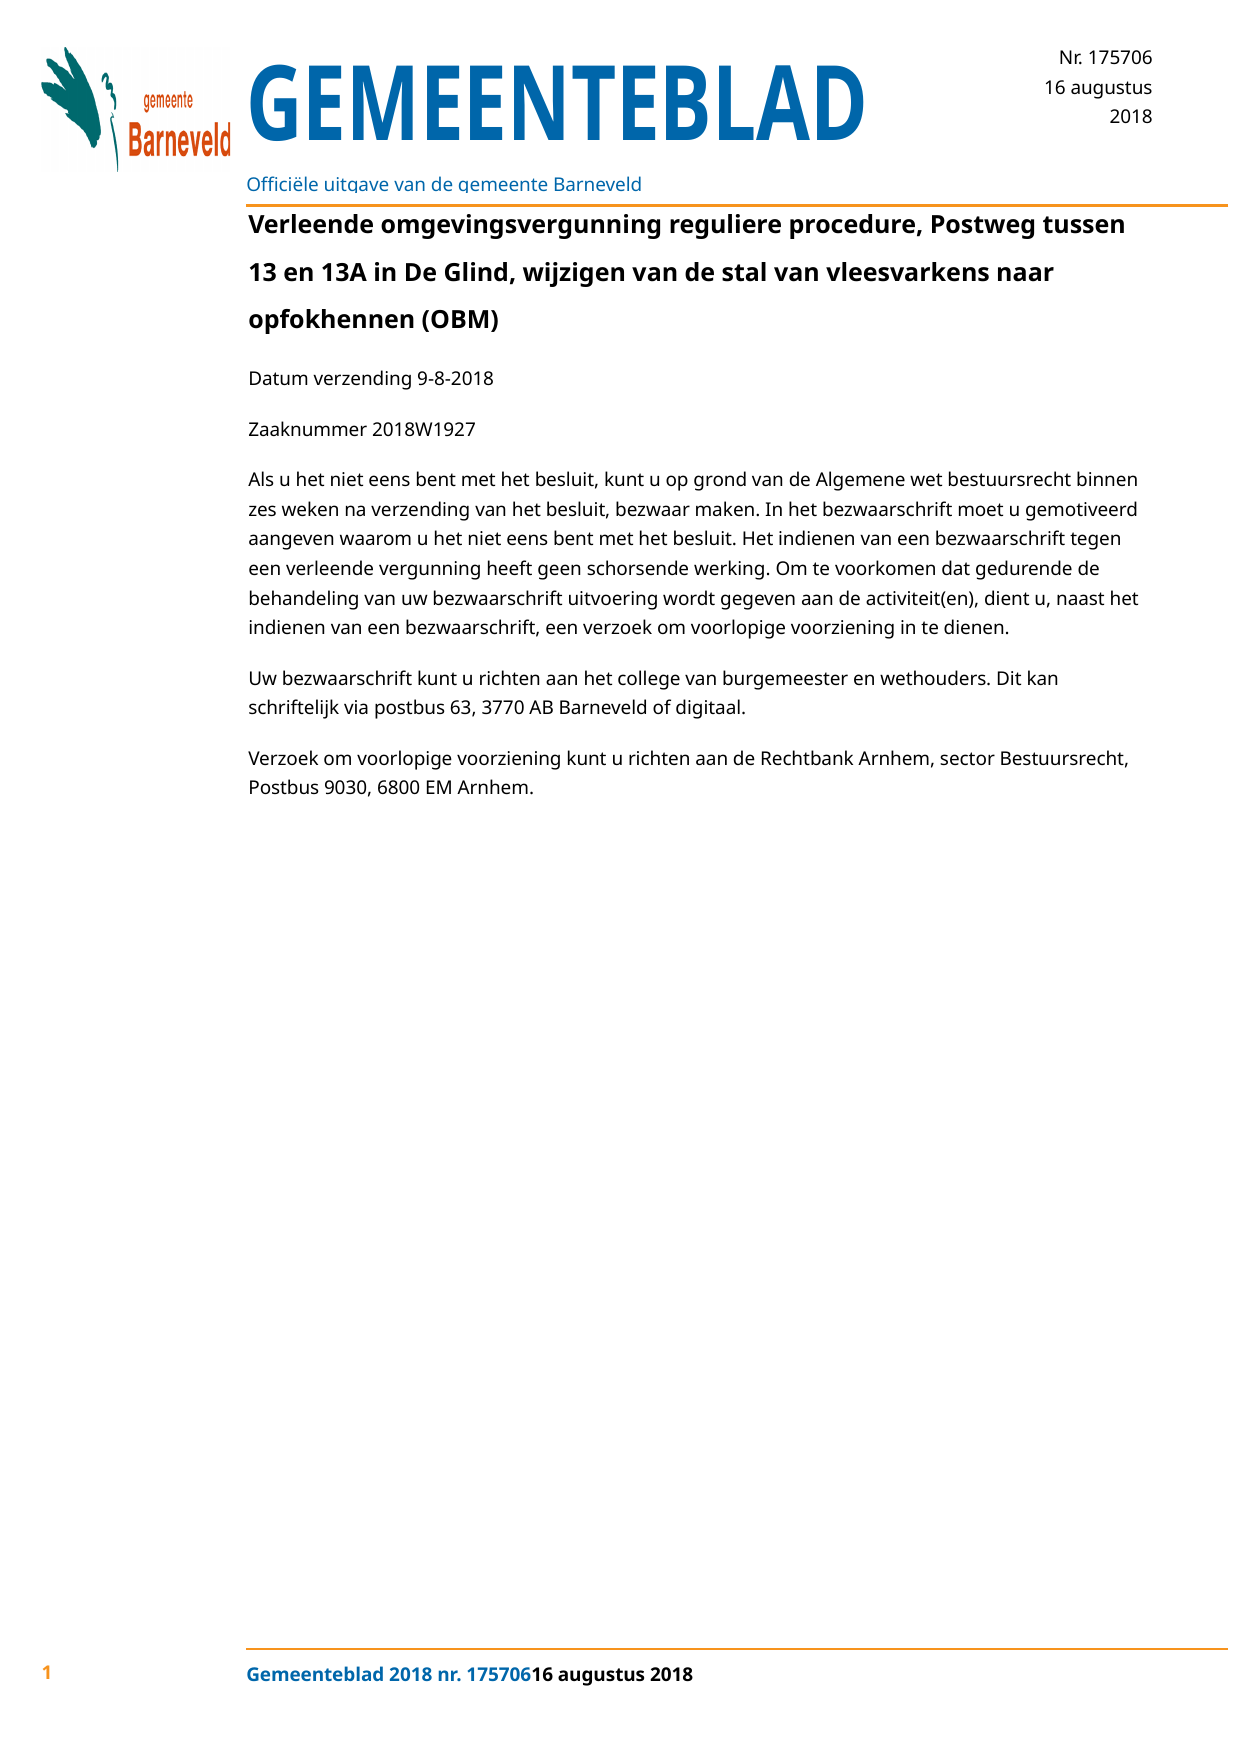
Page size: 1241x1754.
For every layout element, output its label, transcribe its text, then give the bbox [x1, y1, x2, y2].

text Verzoek om voorlopige voorziening kunt u richten aan de Rechtbank Arnhem, sector Bestuursrecht, Postbus 9030, 6800 EM Arnhem. [248, 745, 1152, 800]
text Verleende omgevingsvergunning reguliere procedure, Postweg tussen 13 en 13A in De Glind, wijzigen van de stal van vleesvarkens naar opfokhennen (OBM) [248, 207, 1152, 336]
text Uw bezwaarschrift kunt u richten aan het college van burgemeester en wethouders. Dit kan schriftelijk via postbus 63, 3770 AB Barneveld of digitaal. [248, 665, 1152, 720]
text Datum verzending 9-8-2018 [248, 366, 1152, 391]
picture [41, 47, 231, 172]
text Als u het niet eens bent met het besluit, kunt u op grond van de Algemene wet bestuursrecht binnen zes weken na verzending van het besluit, bezwaar maken. In het bezwaarschrift moet u gemotiveerd aangeven waarom u het niet eens bent met het besluit. Het indienen van een bezwaarschrift tegen een verleende vergunning heeft geen schorsende werking. Om te voorkomen dat gedurende de behandeling van uw bezwaarschrift uitvoering wordt gegeven aan de activiteit(en), dient u, naast het indienen van een bezwaarschrift, een verzoek om voorlopige voorziening in te dienen. [248, 466, 1152, 640]
text Zaaknummer 2018W1927 [248, 416, 1152, 442]
